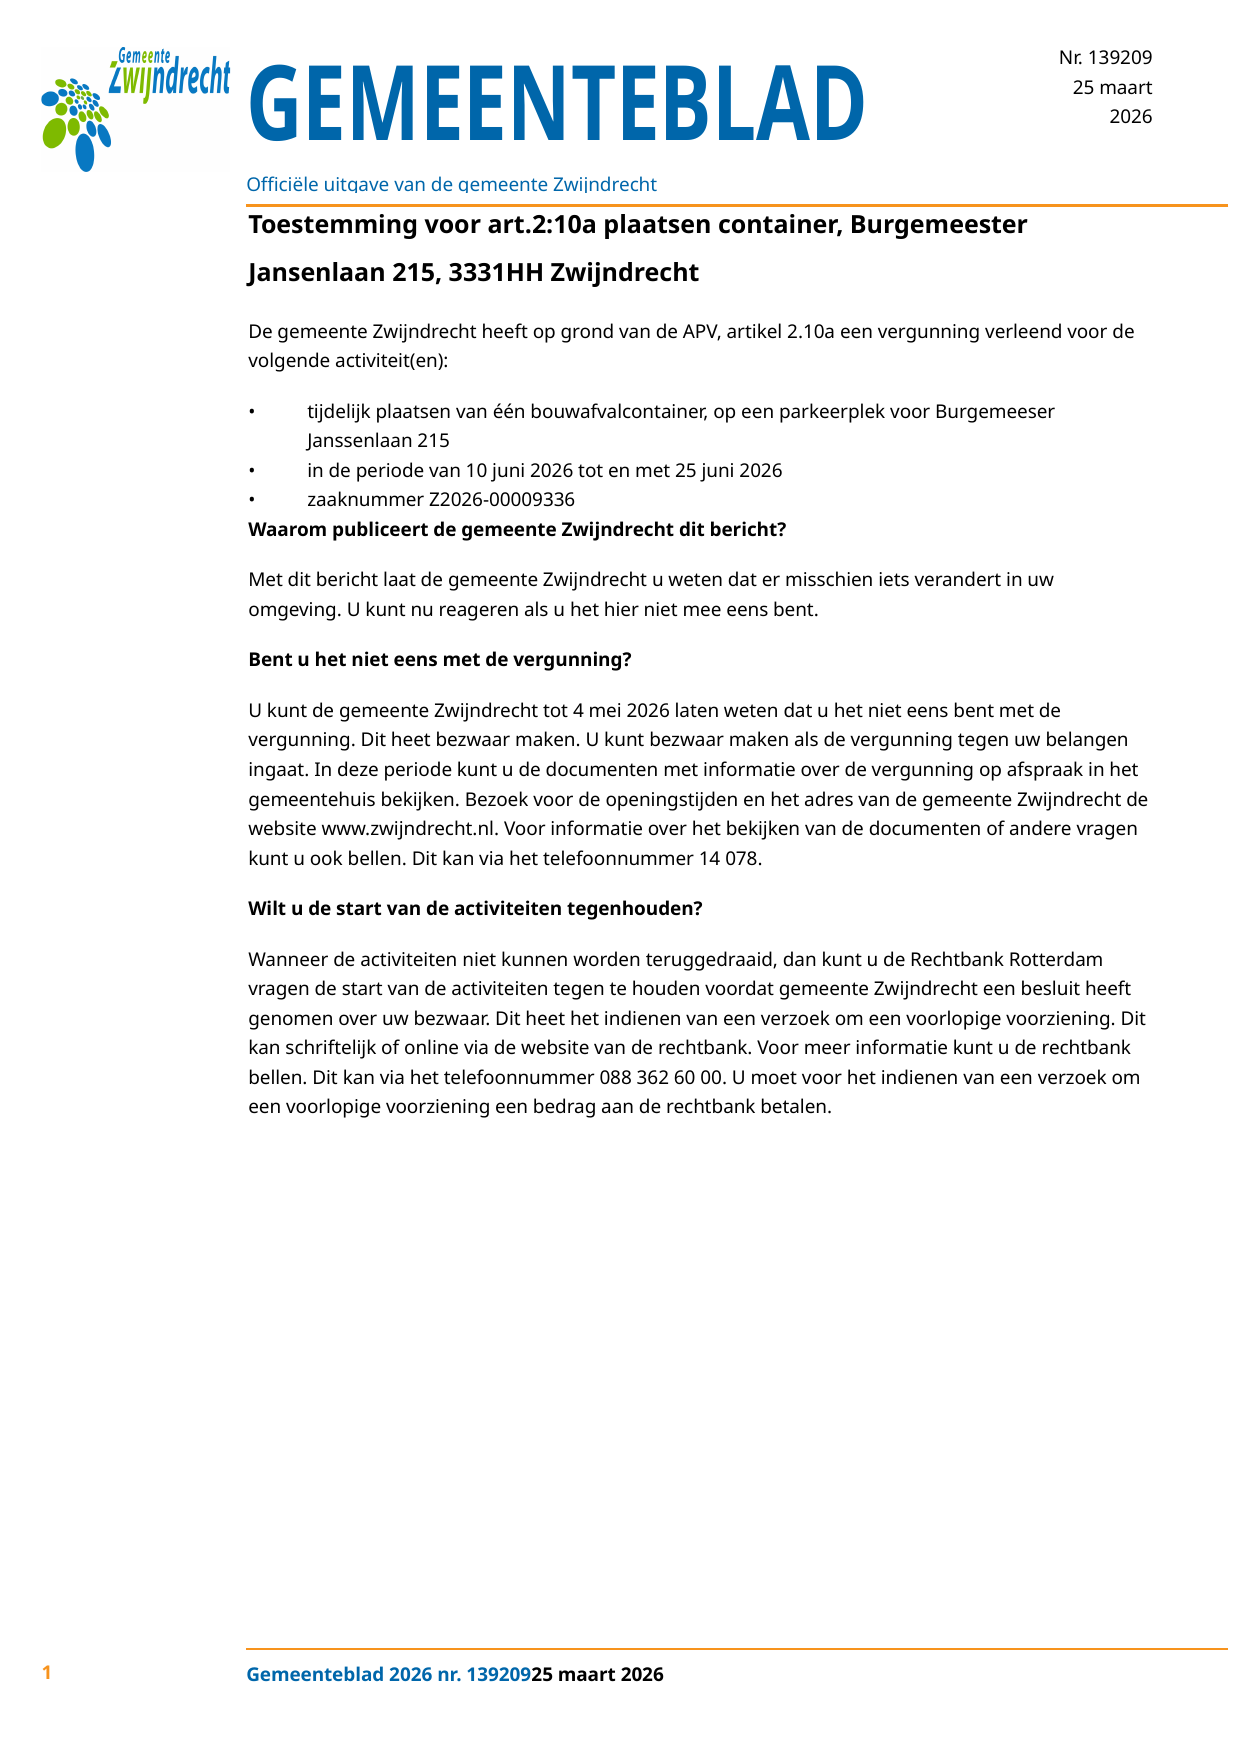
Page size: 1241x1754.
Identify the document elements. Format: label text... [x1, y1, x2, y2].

list tijdelijk plaatsen van één bouwafvalcontainer, op een parkeerplek voor Burgemeeser Janssenlaan 215 [248, 398, 1152, 453]
text Waarom publiceert de gemeente Zwijndrecht dit bericht? [248, 516, 1152, 542]
text Toestemming voor art.2:10a plaatsen container, Burgemeester Jansenlaan 215, 3331HH Zwijndrecht [248, 207, 1152, 288]
text U kunt de gemeente Zwijndrecht tot 4 mei 2026 laten weten dat u het niet eens bent met de vergunning. Dit heet bezwaar maken. U kunt bezwaar maken als de vergunning tegen uw belangen ingaat. In deze periode kunt u de documenten met informatie over de vergunning op afspraak in het gemeentehuis bekijken. Bezoek voor de openingstijden en het adres van de gemeente Zwijndrecht de website www.zwijndrecht.nl. Voor informatie over het bekijken van de documenten of andere vragen kunt u ook bellen. Dit kan via het telefoonnummer 14 078. [248, 697, 1152, 871]
list in de periode van 10 juni 2026 tot en met 25 juni 2026 [248, 457, 1152, 483]
text Met dit bericht laat de gemeente Zwijndrecht u weten dat er misschien iets verandert in uw omgeving. U kunt nu reageren als u het hier niet mee eens bent. [248, 567, 1152, 622]
text Bent u het niet eens met de vergunning? [248, 647, 1152, 672]
text Wanneer de activiteiten niet kunnen worden teruggedraaid, dan kunt u de Rechtbank Rotterdam vragen de start van de activiteiten tegen te houden voordat gemeente Zwijndrecht een besluit heeft genomen over uw bezwaar. Dit heet het indienen van een verzoek om een voorlopige voorziening. Dit kan schriftelijk of online via de website van de rechtbank. Voor meer informatie kunt u de rechtbank bellen. Dit kan via het telefoonnummer 088 362 60 00. U moet voor het indienen van een verzoek om een voorlopige voorziening een bedrag aan de rechtbank betalen. [248, 946, 1152, 1119]
text Wilt u de start van de activiteiten tegenhouden? [248, 895, 1152, 921]
picture [41, 47, 231, 172]
text De gemeente Zwijndrecht heeft op grond van de APV, artikel 2.10a een vergunning verleend voor de volgende activiteit(en): [248, 318, 1152, 373]
list zaaknummer Z2026-00009336 [248, 487, 1152, 512]
